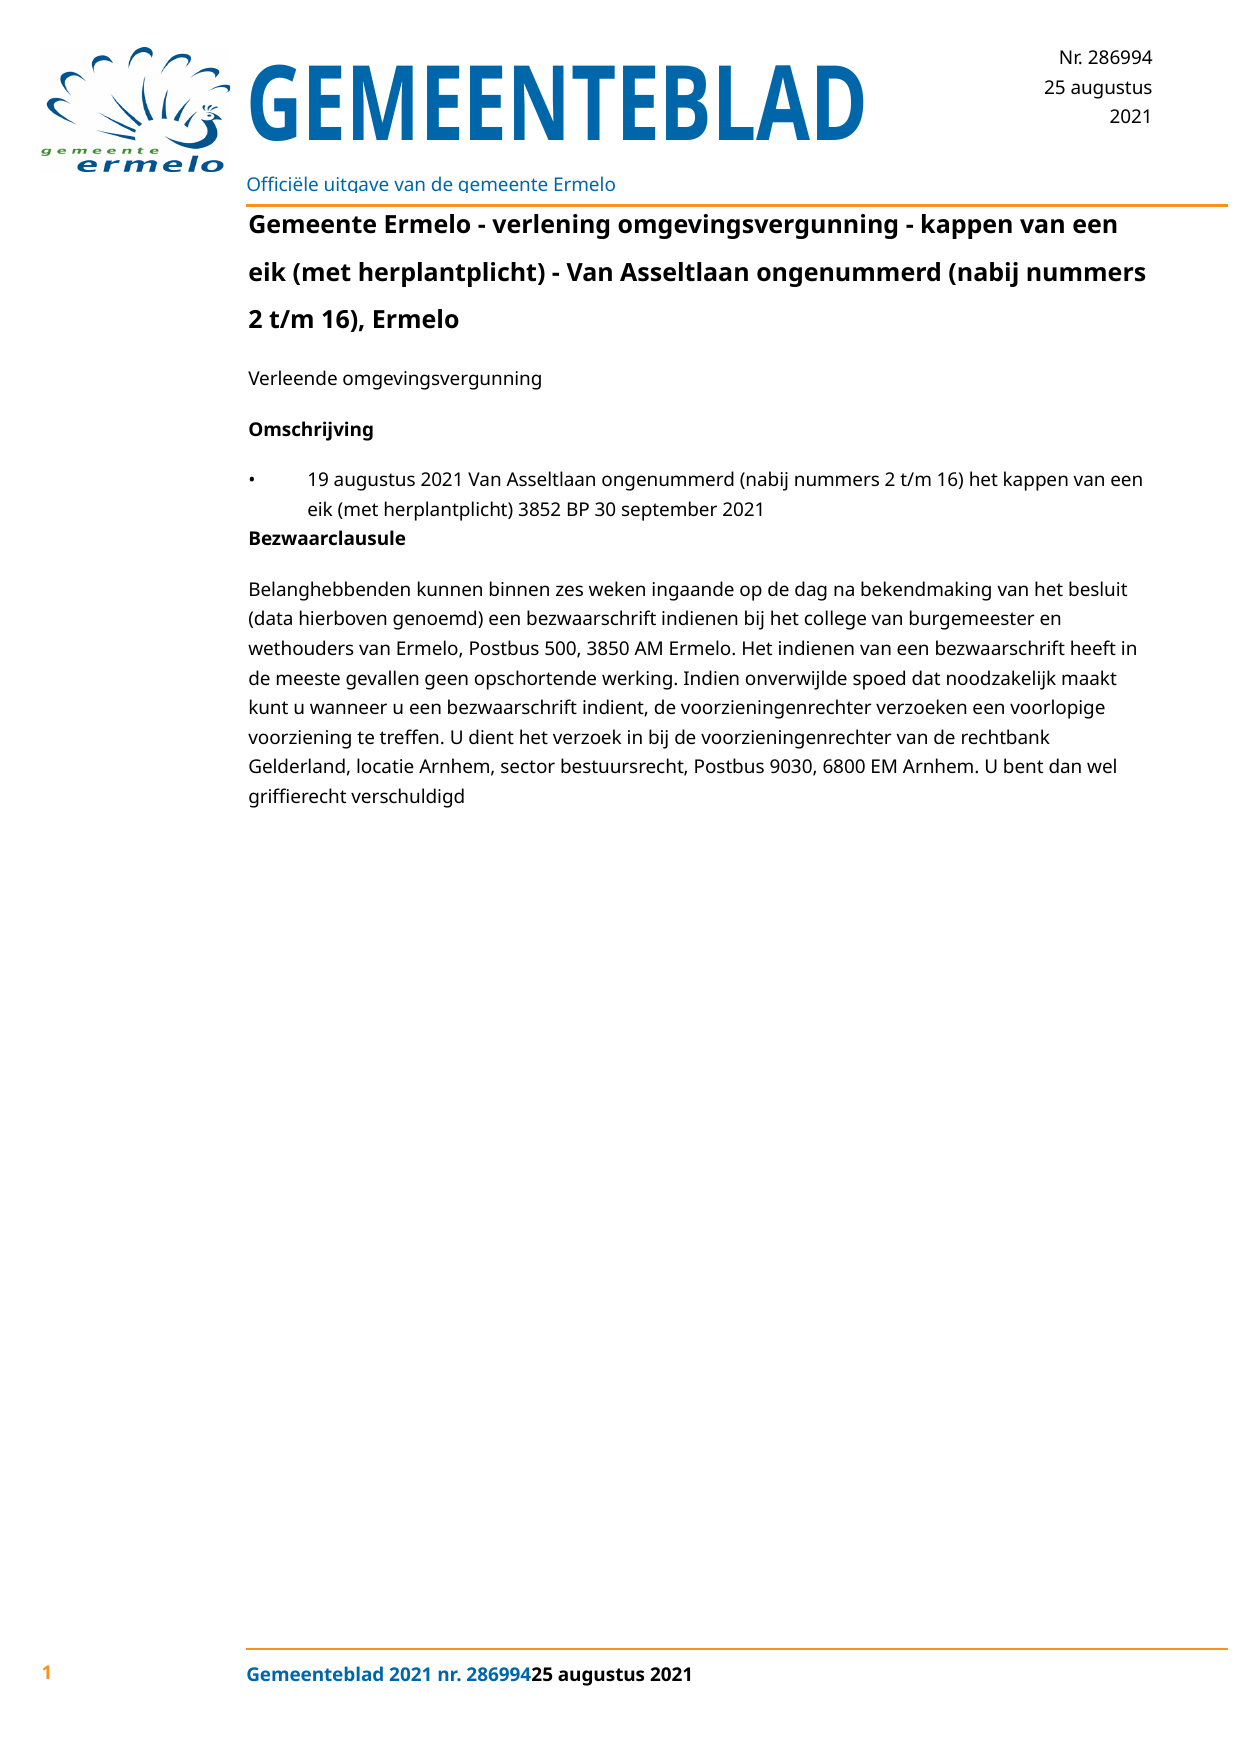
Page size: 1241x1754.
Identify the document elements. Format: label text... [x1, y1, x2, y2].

text Belanghebbenden kunnen binnen zes weken ingaande op de dag na bekendmaking van het besluit (data hierboven genoemd) een bezwaarschrift indienen bij het college van burgemeester en wethouders van Ermelo, Postbus 500, 3850 AM Ermelo. Het indienen van een bezwaarschrift heeft in de meeste gevallen geen opschortende werking. Indien onverwijlde spoed dat noodzakelijk maakt kunt u wanneer u een bezwaarschrift indient, de voorzieningenrechter verzoeken een voorlopige voorziening te treffen. U dient het verzoek in bij de voorzieningenrechter van de rechtbank Gelderland, locatie Arnhem, sector bestuursrecht, Postbus 9030, 6800 EM Arnhem. U bent dan wel griffierecht verschuldigd [248, 576, 1152, 809]
text Omschrijving [248, 416, 1152, 442]
text Verleende omgevingsvergunning [248, 366, 1152, 391]
picture [41, 47, 231, 172]
text Bezwaarclausule [248, 526, 1152, 551]
text Gemeente Ermelo - verlening omgevingsvergunning - kappen van een eik (met herplantplicht) - Van Asseltlaan ongenummerd (nabij nummers 2 t/m 16), Ermelo [248, 207, 1152, 336]
list 19 augustus 2021 Van Asseltlaan ongenummerd (nabij nummers 2 t/m 16) het kappen van een eik (met herplantplicht) 3852 BP 30 september 2021 [248, 466, 1152, 522]
